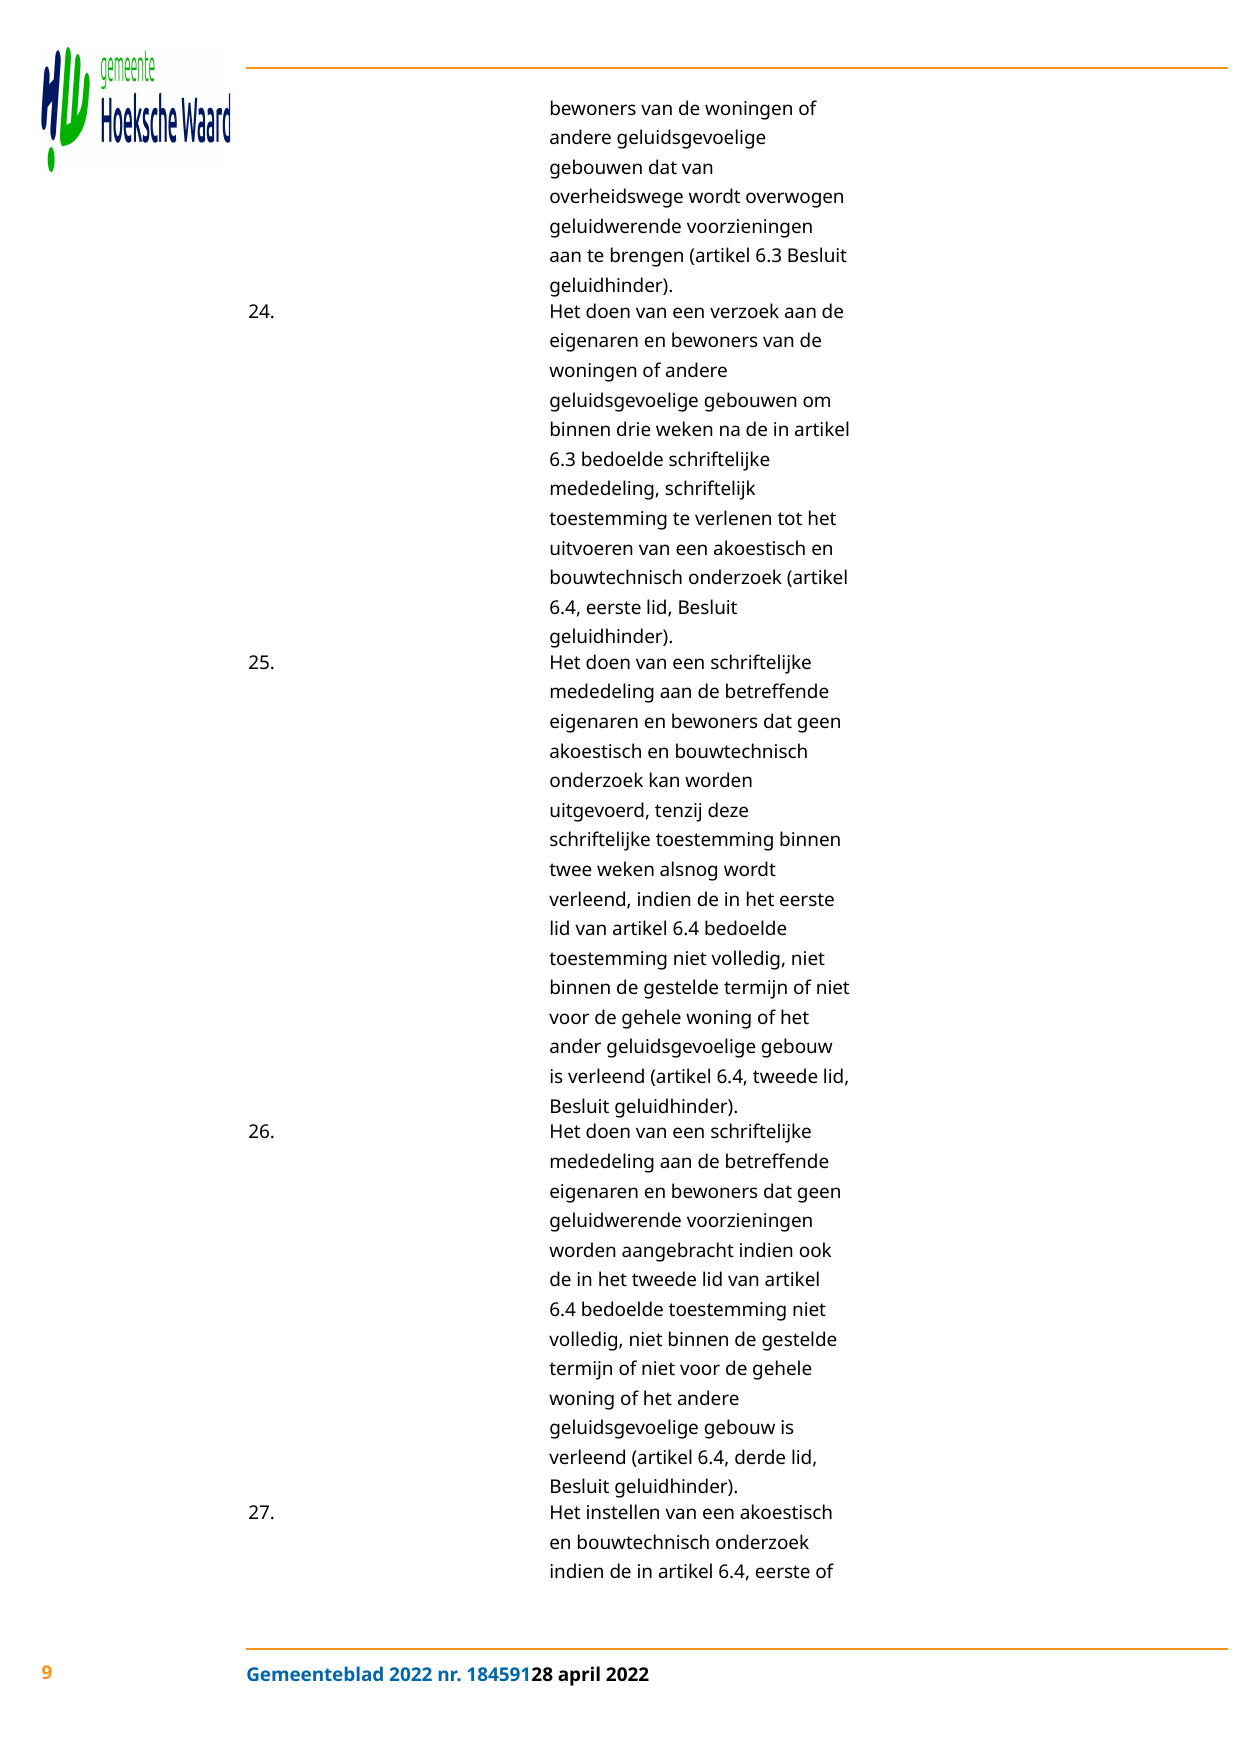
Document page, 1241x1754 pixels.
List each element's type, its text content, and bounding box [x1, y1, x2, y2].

table_cell bewoners van de woningen of andere geluidsgevoelige gebouwen dat van overheidswege wordt overwogen geluidwerende voorzieningen aan te brengen (artikel 6.3 Besluit geluidhinder). [549, 95, 850, 298]
table_cell [850, 95, 1152, 298]
table_cell Het instellen van een akoestisch en bouwtechnisch onderzoek indien de in artikel 6.4, eerste of [549, 1499, 850, 1584]
table_cell [850, 1119, 1152, 1499]
table_cell [850, 298, 1152, 649]
table_cell [850, 1499, 1152, 1584]
table_cell Het doen van een schriftelijke mededeling aan de betreffende eigenaren en bewoners dat geen akoestisch en bouwtechnisch onderzoek kan worden uitgevoerd, tenzij deze schriftelijke toestemming binnen twee weken alsnog wordt verleend, indien de in het eerste lid van artikel 6.4 bedoelde toestemming niet volledig, niet binnen de gestelde termijn of niet voor de gehele woning of het ander geluidsgevoelige gebouw is verleend (artikel 6.4, tweede lid, Besluit geluidhinder). [549, 649, 850, 1119]
picture [41, 47, 231, 172]
table_cell 27. [248, 1499, 549, 1584]
table_cell 26. [248, 1119, 549, 1499]
table_cell 24. [248, 298, 549, 649]
table_cell Het doen van een schriftelijke mededeling aan de betreffende eigenaren en bewoners dat geen geluidwerende voorzieningen worden aangebracht indien ook de in het tweede lid van artikel 6.4 bedoelde toestemming niet volledig, niet binnen de gestelde termijn of niet voor de gehele woning of het andere geluidsgevoelige gebouw is verleend (artikel 6.4, derde lid, Besluit geluidhinder). [549, 1119, 850, 1499]
table_cell [850, 649, 1152, 1119]
table_cell [248, 95, 549, 298]
table_cell 25. [248, 649, 549, 1119]
table_cell Het doen van een verzoek aan de eigenaren en bewoners van de woningen of andere geluidsgevoelige gebouwen om binnen drie weken na de in artikel 6.3 bedoelde schriftelijke mededeling, schriftelijk toestemming te verlenen tot het uitvoeren van een akoestisch en bouwtechnisch onderzoek (artikel 6.4, eerste lid, Besluit geluidhinder). [549, 298, 850, 649]
